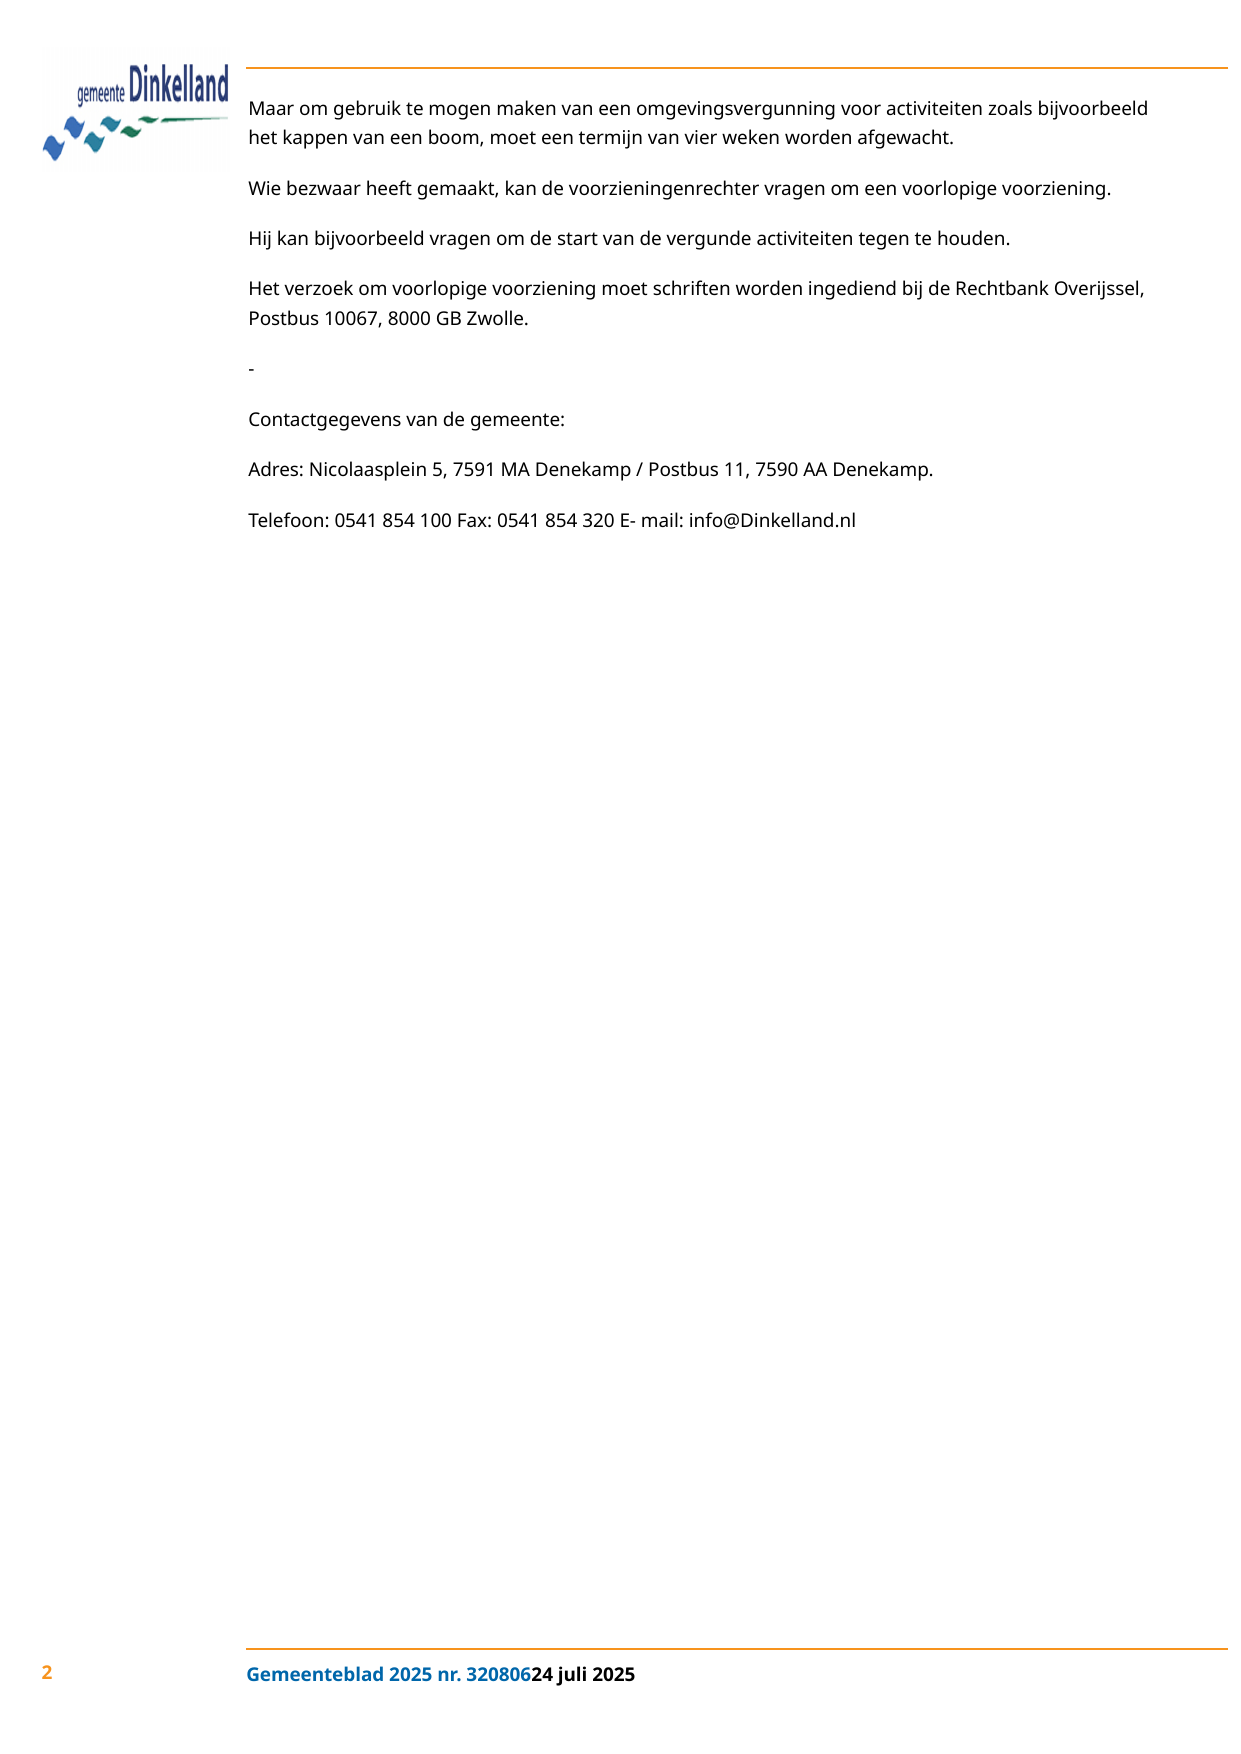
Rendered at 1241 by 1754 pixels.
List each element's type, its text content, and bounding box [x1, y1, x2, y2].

text Telefoon: 0541 854 100 Fax: 0541 854 320 E- mail: info@Dinkelland.nl [248, 507, 1152, 533]
text Hij kan bijvoorbeeld vragen om de start van de vergunde activiteiten tegen te houden. [248, 225, 1152, 251]
text Het verzoek om voorlopige voorziening moet schriften worden ingediend bij de Rechtbank Overijssel, Postbus 10067, 8000 GB Zwolle. [248, 276, 1152, 331]
text - [248, 356, 1152, 381]
text Contactgegevens van de gemeente: [248, 406, 1152, 432]
picture [41, 47, 231, 172]
text Adres: Nicolaasplein 5, 7591 MA Denekamp / Postbus 11, 7590 AA Denekamp. [248, 456, 1152, 482]
text Maar om gebruik te mogen maken van een omgevingsvergunning voor activiteiten zoals bijvoorbeeld het kappen van een boom, moet een termijn van vier weken worden afgewacht. [248, 95, 1152, 150]
text Wie bezwaar heeft gemaakt, kan de voorzieningenrechter vragen om een voorlopige voorziening. [248, 175, 1152, 201]
